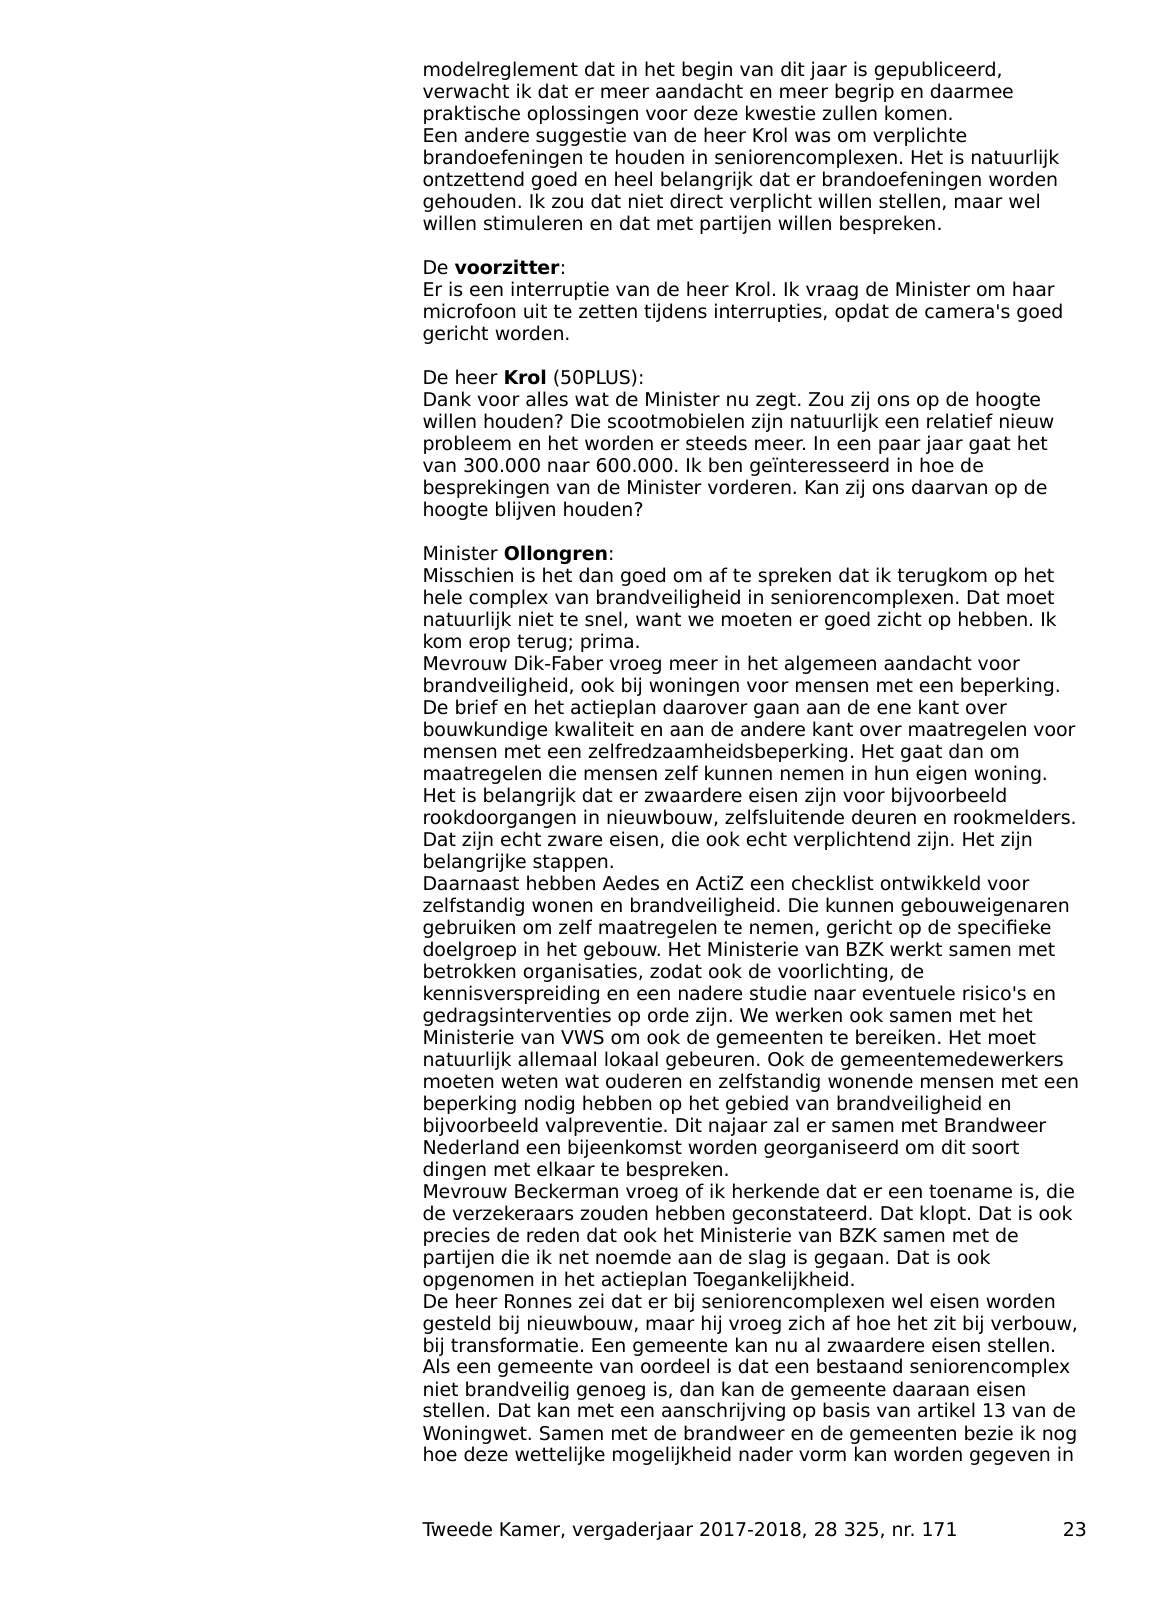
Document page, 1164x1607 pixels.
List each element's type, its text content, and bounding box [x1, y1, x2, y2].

text De heer Ronnes zei dat er bij seniorencomplexen wel eisen worden gesteld bij nieuwbouw, maar hij vroeg zich af hoe het zit bij verbouw, bij transformatie. Een gemeente kan nu al zwaardere eisen stellen. Als een gemeente van oordeel is dat een bestaand seniorencomplex niet brandveilig genoeg is, dan kan de gemeente daaraan eisen stellen. Dat kan met een aanschrijving op basis van artikel 13 van de Woningwet. Samen met de brandweer en de gemeenten bezie ik nog hoe deze wettelijke mogelijkheid nader vorm kan worden gegeven in [422, 1291, 1087, 1466]
text Misschien is het dan goed om af te spreken dat ik terugkom op het hele complex van brandveiligheid in seniorencomplexen. Dat moet natuurlijk niet te snel, want we moeten er goed zicht op hebben. Ik kom erop terug; prima. [422, 565, 1087, 653]
text Een andere suggestie van de heer Krol was om verplichte brandoefeningen te houden in seniorencomplexen. Het is natuurlijk ontzettend goed en heel belangrijk dat er brandoefeningen worden gehouden. Ik zou dat niet direct verplicht willen stellen, maar wel willen stimuleren en dat met partijen willen bespreken. [422, 125, 1087, 235]
text De voorzitter: [422, 257, 1087, 279]
text Dank voor alles wat de Minister nu zegt. Zou zij ons op de hoogte willen houden? Die scootmobielen zijn natuurlijk een relatief nieuw probleem en het worden er steeds meer. In een paar jaar gaat het van 300.000 naar 600.000. Ik ben geïnteresseerd in hoe de besprekingen van de Minister vorderen. Kan zij ons daarvan op de hoogte blijven houden? [422, 389, 1087, 521]
text modelreglement dat in het begin van dit jaar is gepubliceerd, verwacht ik dat er meer aandacht en meer begrip en daarmee praktische oplossingen voor deze kwestie zullen komen. [422, 59, 1087, 125]
text Mevrouw Beckerman vroeg of ik herkende dat er een toename is, die de verzekeraars zouden hebben geconstateerd. Dat klopt. Dat is ook precies de reden dat ook het Ministerie van BZK samen met de partijen die ik net noemde aan de slag is gegaan. Dat is ook opgenomen in het actieplan Toegankelijkheid. [422, 1181, 1087, 1291]
text Minister Ollongren: [422, 543, 1087, 565]
text Daarnaast hebben Aedes en ActiZ een checklist ontwikkeld voor zelfstandig wonen en brandveiligheid. Die kunnen gebouweigenaren gebruiken om zelf maatregelen te nemen, gericht op de specifieke doelgroep in het gebouw. Het Ministerie van BZK werkt samen met betrokken organisaties, zodat ook de voorlichting, de kennisverspreiding en een nadere studie naar eventuele risico's en gedragsinterventies op orde zijn. We werken ook samen met het Ministerie van VWS om ook de gemeenten te bereiken. Het moet natuurlijk allemaal lokaal gebeuren. Ook de gemeentemedewerkers moeten weten wat ouderen en zelfstandig wonende mensen met een beperking nodig hebben op het gebied van brandveiligheid en bijvoorbeeld valpreventie. Dit najaar zal er samen met Brandweer Nederland een bijeenkomst worden georganiseerd om dit soort dingen met elkaar te bespreken. [422, 873, 1087, 1181]
text De heer Krol (50PLUS): [422, 367, 1087, 389]
text Mevrouw Dik-Faber vroeg meer in het algemeen aandacht voor brandveiligheid, ook bij woningen voor mensen met een beperking. De brief en het actieplan daarover gaan aan de ene kant over bouwkundige kwaliteit en aan de andere kant over maatregelen voor mensen met een zelfredzaamheidsbeperking. Het gaat dan om maatregelen die mensen zelf kunnen nemen in hun eigen woning. Het is belangrijk dat er zwaardere eisen zijn voor bijvoorbeeld rookdoorgangen in nieuwbouw, zelfsluitende deuren en rookmelders. Dat zijn echt zware eisen, die ook echt verplichtend zijn. Het zijn belangrijke stappen. [422, 653, 1087, 873]
text Er is een interruptie van de heer Krol. Ik vraag de Minister om haar microfoon uit te zetten tijdens interrupties, opdat de camera's goed gericht worden. [422, 279, 1087, 345]
